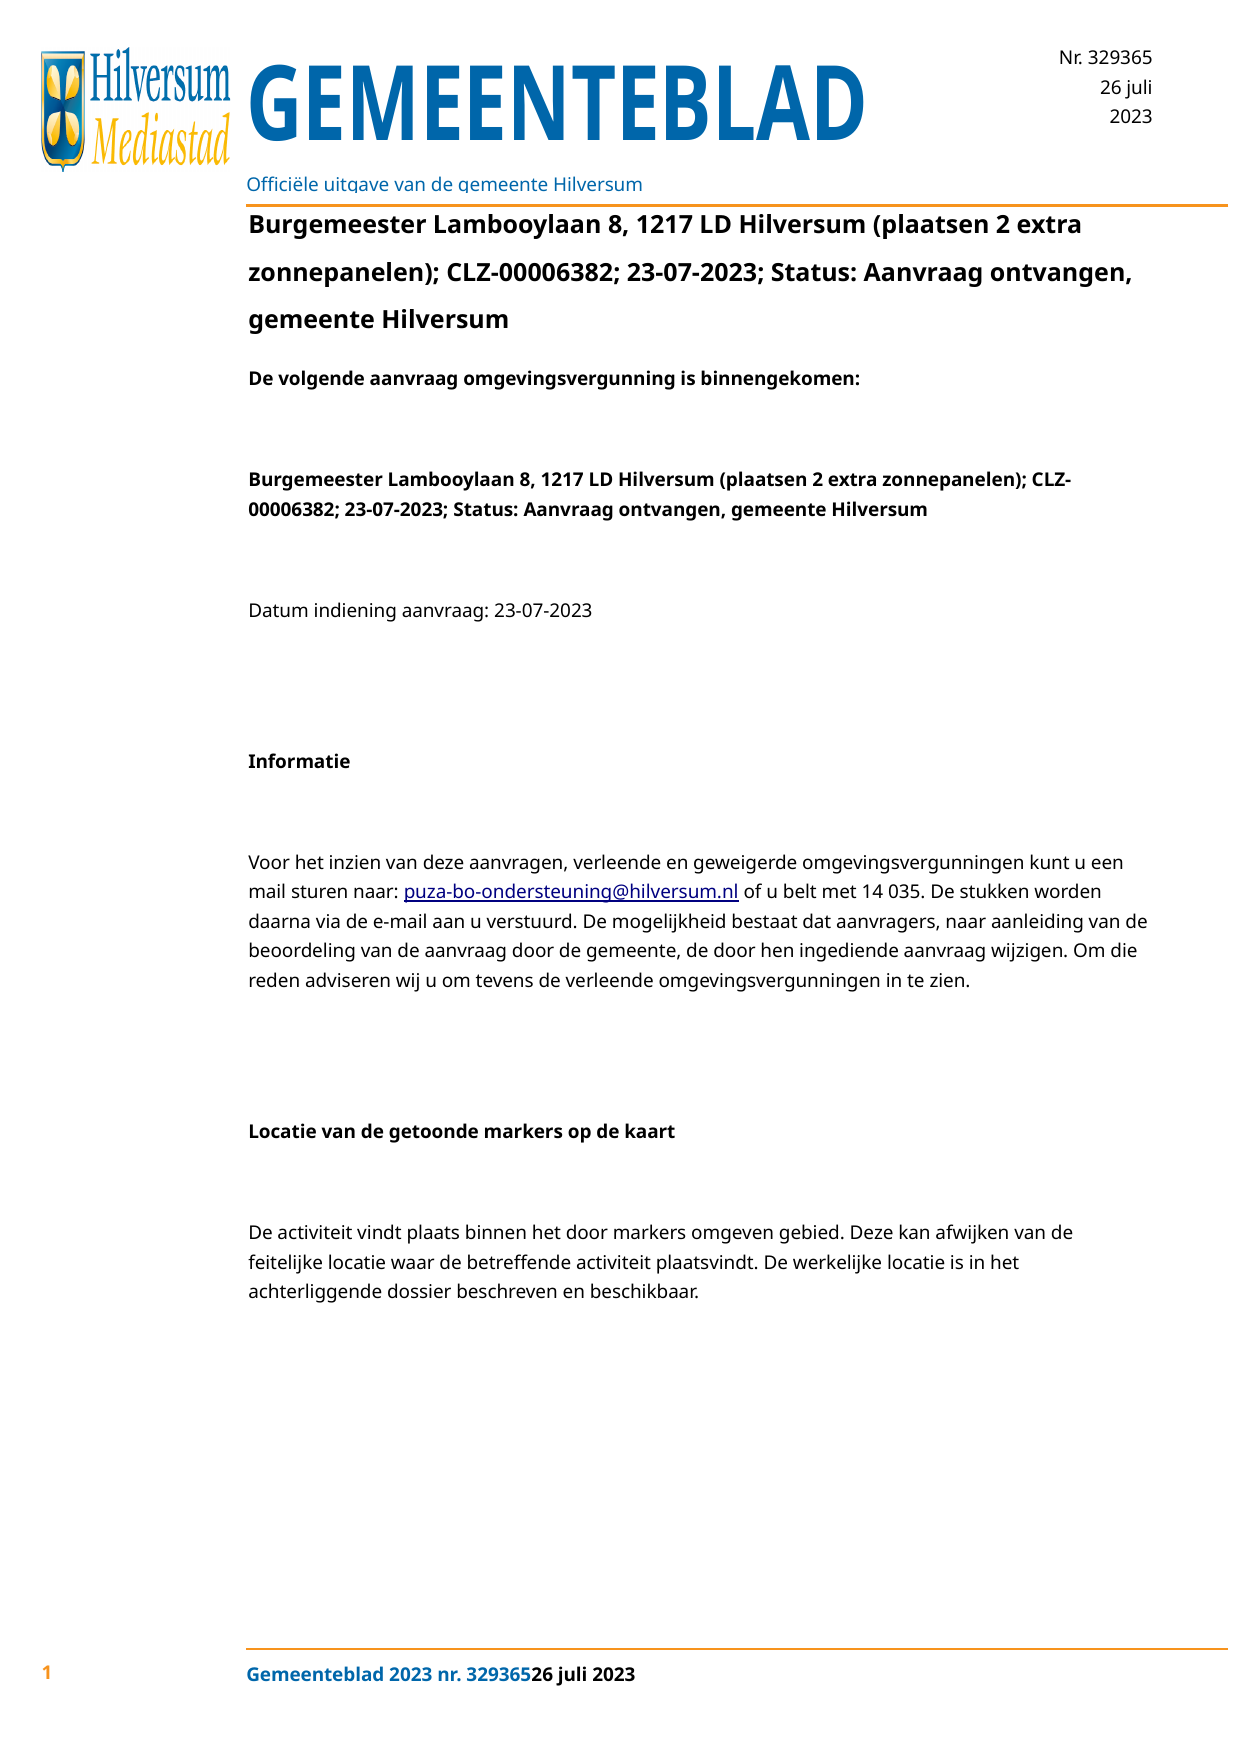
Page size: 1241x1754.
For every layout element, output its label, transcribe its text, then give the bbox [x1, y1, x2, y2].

text Datum indiening aanvraag: 23-07-2023 [248, 597, 1152, 622]
text De activiteit vindt plaats binnen het door markers omgeven gebied. Deze kan afwijken van de feitelijke locatie waar de betreffende activiteit plaatsvindt. De werkelijke locatie is in het achterliggende dossier beschreven en beschikbaar. [248, 1219, 1152, 1304]
text Burgemeester Lambooylaan 8, 1217 LD Hilversum (plaatsen 2 extra zonnepanelen); CLZ-00006382; 23-07-2023; Status: Aanvraag ontvangen, gemeente Hilversum [248, 466, 1152, 522]
text De volgende aanvraag omgevingsvergunning is binnengekomen: [248, 366, 1152, 391]
text Voor het inzien van deze aanvragen, verleende en geweigerde omgevingsvergunningen kunt u een mail sturen naar: puza-bo-ondersteuning@hilversum.nl of u belt met 14 035. De stukken worden daarna via de e-mail aan u verstuurd. De mogelijkheid bestaat dat aanvragers, naar aanleiding van de beoordeling van de aanvraag door de gemeente, de door hen ingediende aanvraag wijzigen. Om die reden adviseren wij u om tevens de verleende omgevingsvergunningen in te zien. [248, 849, 1152, 993]
picture [41, 47, 231, 172]
text Burgemeester Lambooylaan 8, 1217 LD Hilversum (plaatsen 2 extra zonnepanelen); CLZ-00006382; 23-07-2023; Status: Aanvraag ontvangen, gemeente Hilversum [248, 207, 1152, 336]
text Locatie van de getoonde markers op de kaart [248, 1118, 1152, 1144]
text Informatie [248, 748, 1152, 774]
